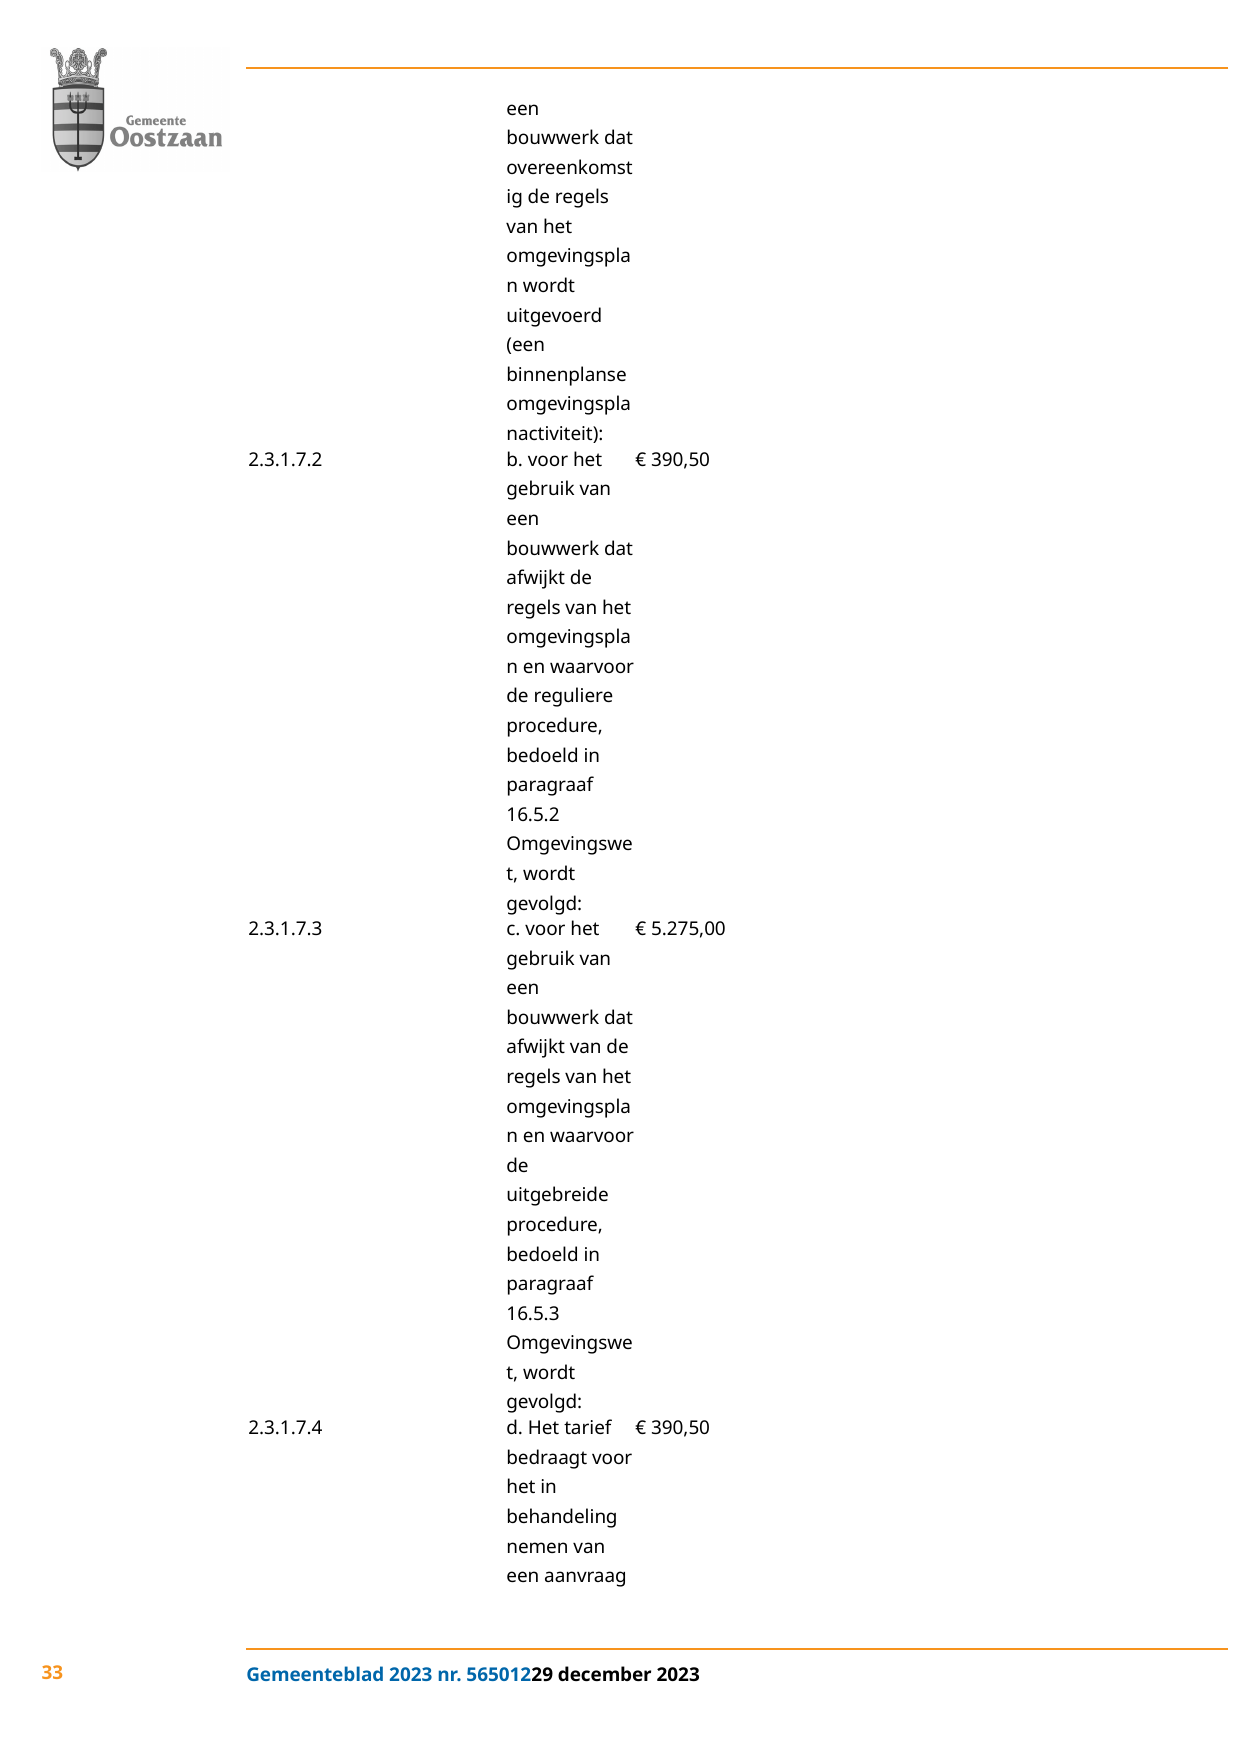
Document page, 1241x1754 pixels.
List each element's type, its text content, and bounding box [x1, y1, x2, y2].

table_cell [894, 446, 1152, 915]
table_cell b. voor het gebruik van een bouwwerk dat afwijkt de regels van het omgevingsplan en waarvoor de reguliere procedure, bedoeld in paragraaf 16.5.2 Omgevingswet, wordt gevolgd: [506, 446, 635, 915]
table_cell [894, 915, 1152, 1414]
table_cell c. voor het gebruik van een bouwwerk dat afwijkt van de regels van het omgevingsplan en waarvoor de uitgebreide procedure, bedoeld in paragraaf 16.5.3 Omgevingswet, wordt gevolgd: [506, 915, 635, 1414]
table_cell d. Het tarief bedraagt voor het in behandeling nemen van een aanvraag [506, 1415, 635, 1588]
table_cell 2.3.1.7.2 [248, 446, 506, 915]
table_cell 2.3.1.7.3 [248, 915, 506, 1414]
table_cell € 390,50 [635, 446, 893, 915]
picture [41, 47, 231, 172]
table_cell € 390,50 [635, 1415, 893, 1588]
table_cell een bouwwerk dat overeenkomstig de regels van het omgevingsplan wordt uitgevoerd (een binnenplanse omgevingsplanactiviteit): [506, 95, 635, 446]
table_cell [248, 95, 506, 446]
table_cell [635, 95, 893, 446]
table_cell [894, 95, 1152, 446]
table_cell 2.3.1.7.4 [248, 1415, 506, 1588]
table_cell € 5.275,00 [635, 915, 893, 1414]
table_cell [894, 1415, 1152, 1588]
